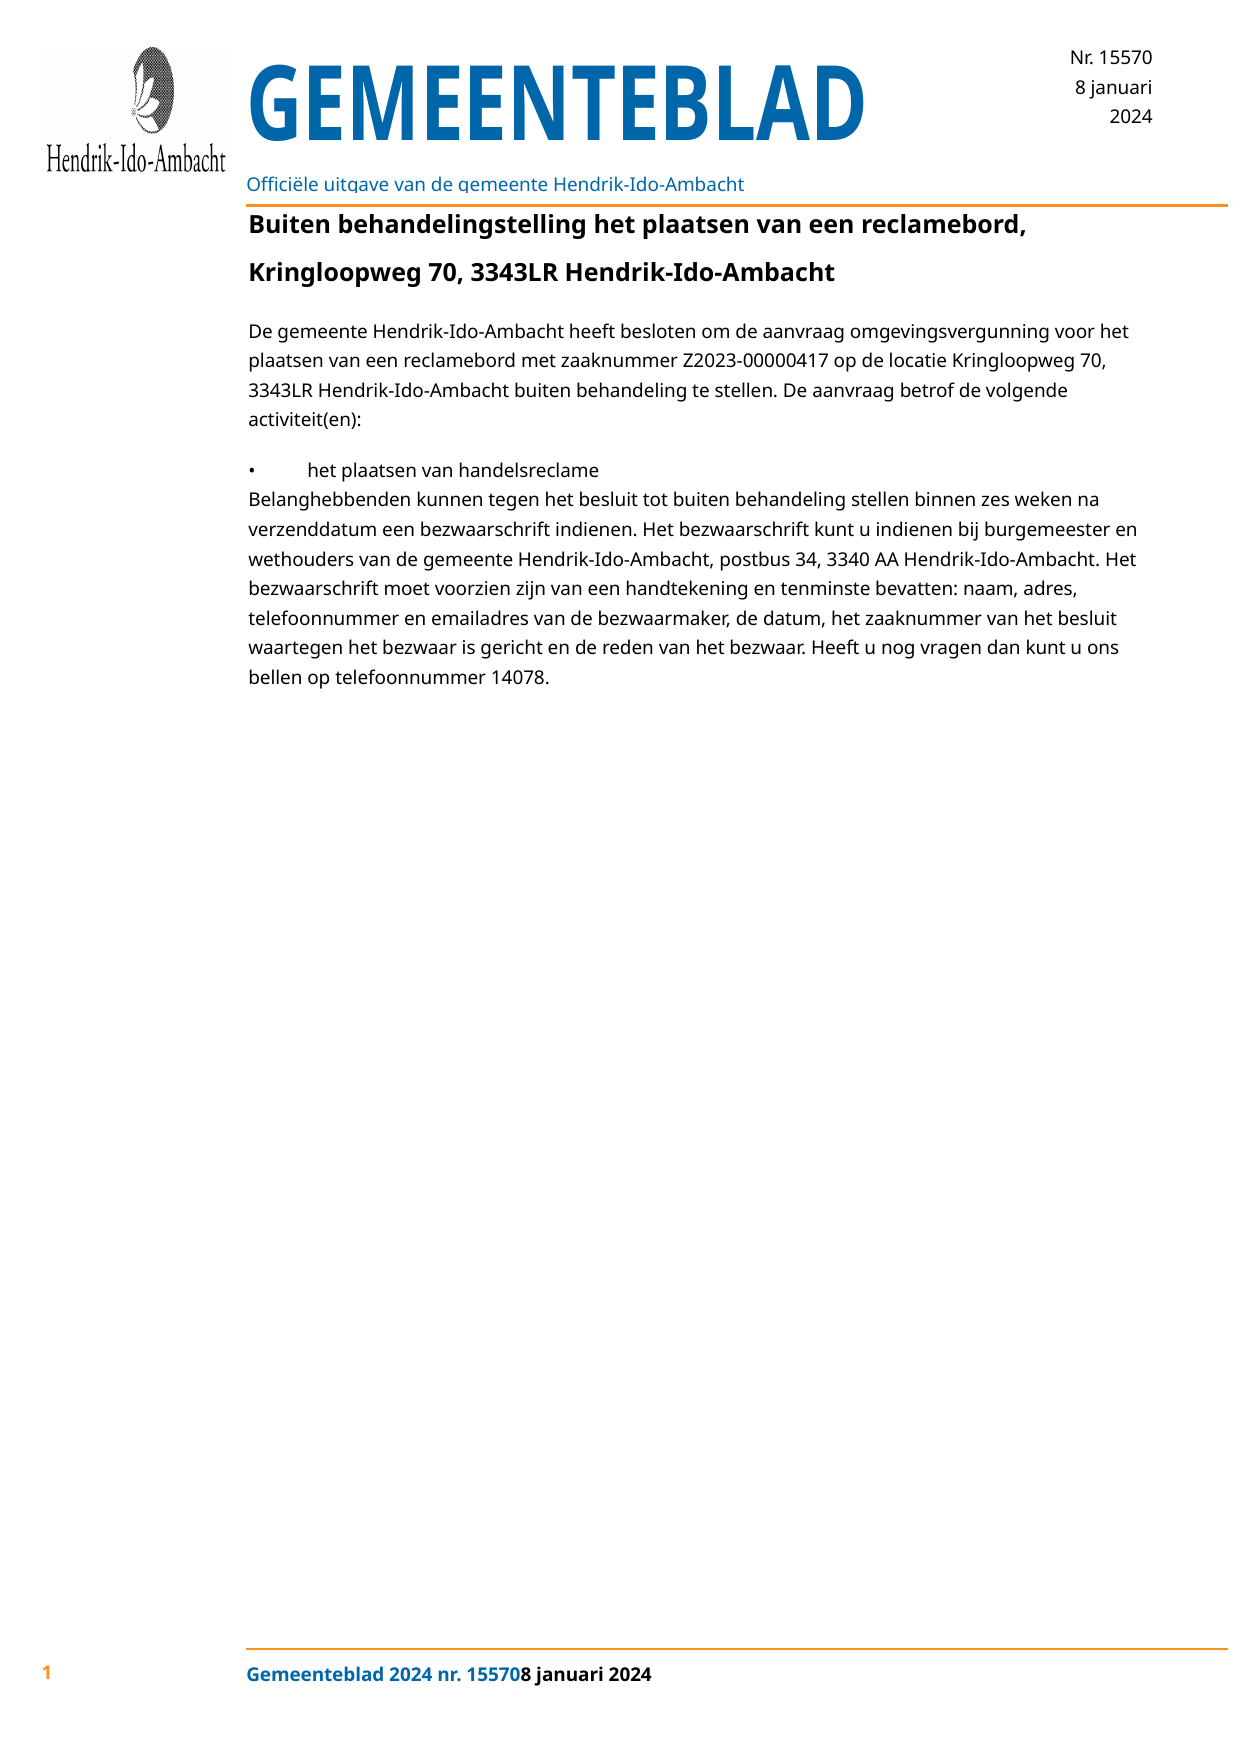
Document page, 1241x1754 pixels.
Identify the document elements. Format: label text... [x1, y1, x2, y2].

text Buiten behandelingstelling het plaatsen van een reclamebord, Kringloopweg 70, 3343LR Hendrik-Ido-Ambacht [248, 207, 1152, 288]
text Belanghebbenden kunnen tegen het besluit tot buiten behandeling stellen binnen zes weken na verzenddatum een bezwaarschrift indienen. Het bezwaarschrift kunt u indienen bij burgemeester en wethouders van de gemeente Hendrik-Ido-Ambacht, postbus 34, 3340 AA Hendrik-Ido-Ambacht. Het bezwaarschrift moet voorzien zijn van een handtekening en tenminste bevatten: naam, adres, telefoonnummer en emailadres van de bezwaarmaker, de datum, het zaaknummer van het besluit waartegen het bezwaar is gericht en de reden van het bezwaar. Heeft u nog vragen dan kunt u ons bellen op telefoonnummer 14078. [248, 487, 1152, 690]
picture [41, 47, 231, 172]
text De gemeente Hendrik-Ido-Ambacht heeft besloten om de aanvraag omgevingsvergunning voor het plaatsen van een reclamebord met zaaknummer Z2023-00000417 op de locatie Kringloopweg 70, 3343LR Hendrik-Ido-Ambacht buiten behandeling te stellen. De aanvraag betrof de volgende activiteit(en): [248, 318, 1152, 432]
list het plaatsen van handelsreclame [248, 457, 1152, 483]
